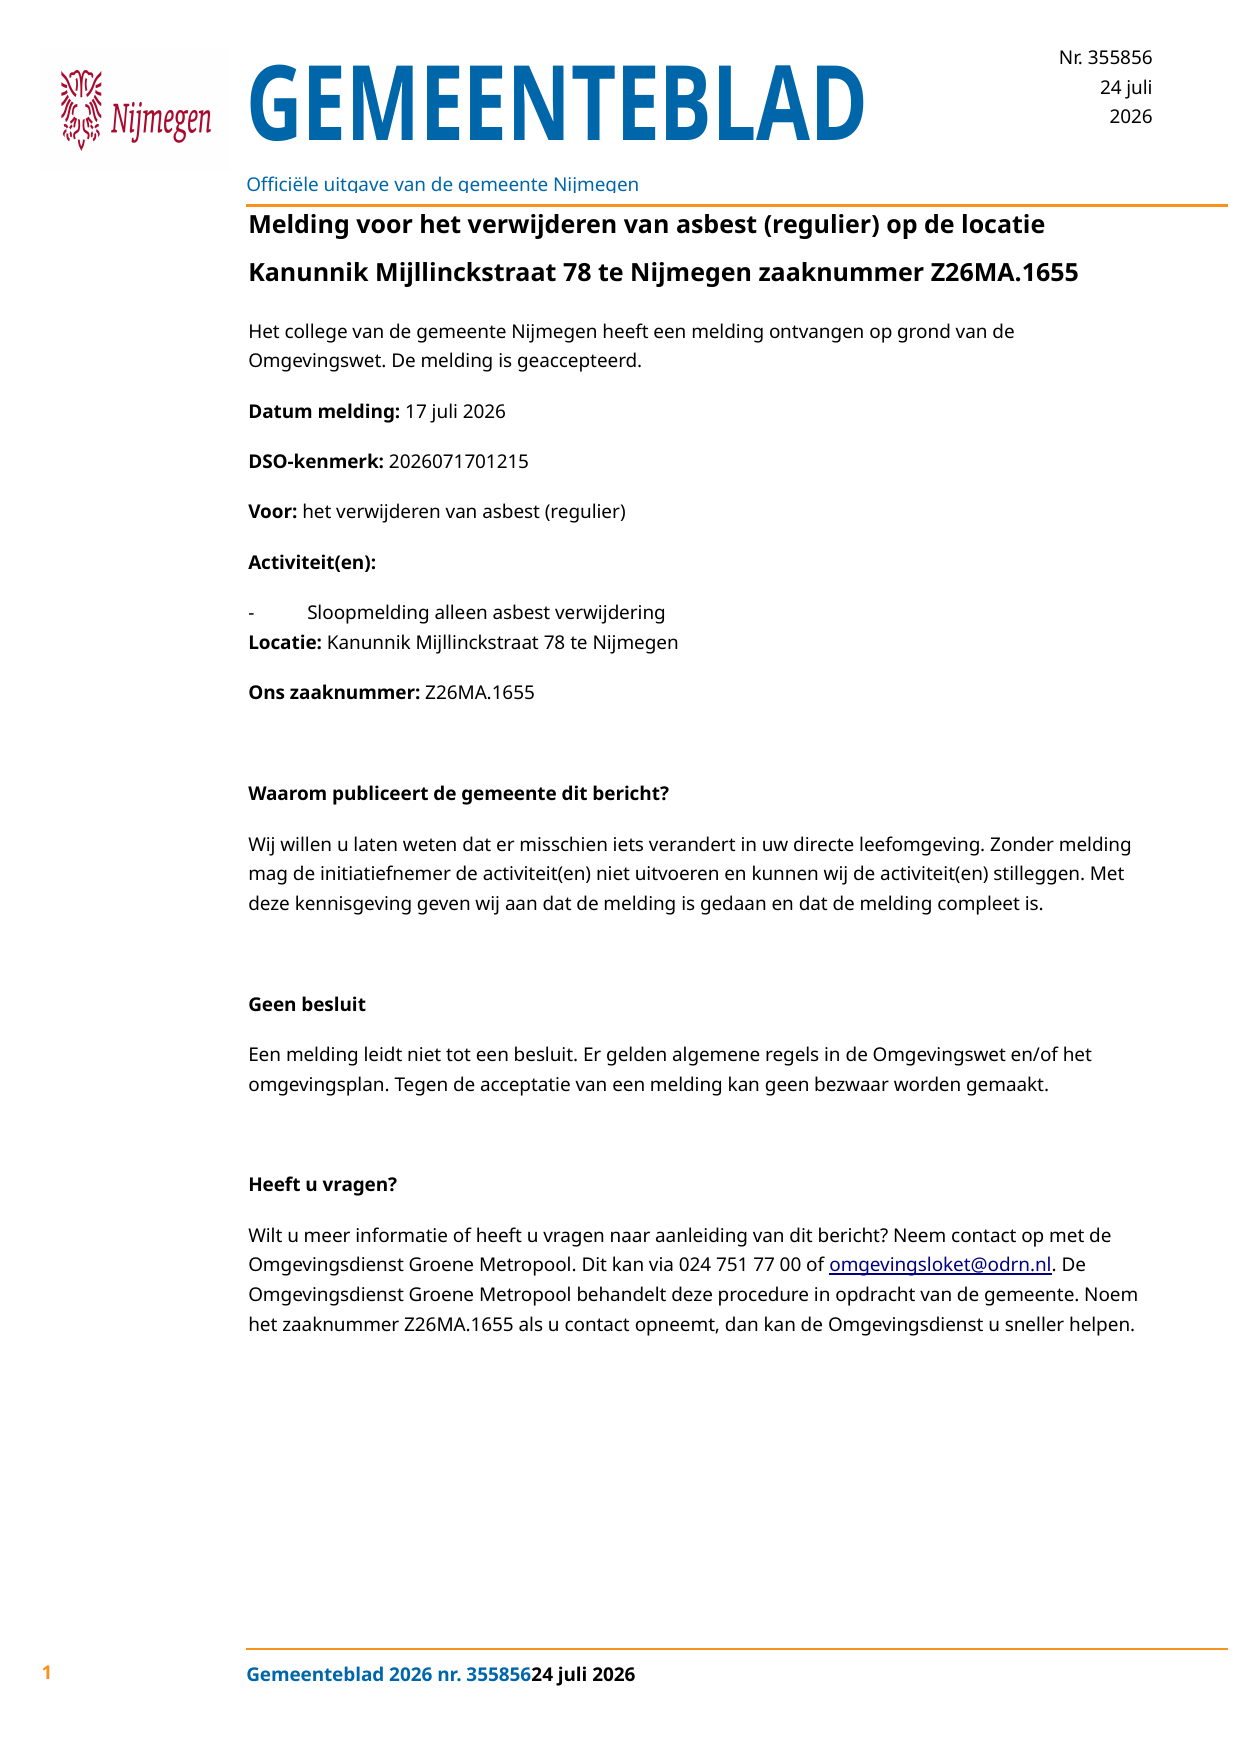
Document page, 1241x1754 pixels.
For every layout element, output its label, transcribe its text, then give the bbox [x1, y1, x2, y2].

text Melding voor het verwijderen van asbest (regulier) op de locatie Kanunnik Mijllinckstraat 78 te Nijmegen zaaknummer Z26MA.1655 [248, 207, 1152, 288]
text Waarom publiceert de gemeente dit bericht? [248, 780, 1152, 806]
text Voor: het verwijderen van asbest (regulier) [248, 499, 1152, 524]
text Datum melding: 17 juli 2026 [248, 398, 1152, 424]
text Het college van de gemeente Nijmegen heeft een melding ontvangen op grond van de Omgevingswet. De melding is geaccepteerd. [248, 318, 1152, 373]
list Sloopmelding alleen asbest verwijdering [248, 599, 1152, 625]
text Wij willen u laten weten dat er misschien iets verandert in uw directe leefomgeving. Zonder melding mag de initiatiefnemer de activiteit(en) niet uitvoeren en kunnen wij de activiteit(en) stilleggen. Met deze kennisgeving geven wij aan dat de melding is gedaan en dat de melding compleet is. [248, 831, 1152, 916]
text Heeft u vragen? [248, 1172, 1152, 1197]
text Een melding leidt niet tot een besluit. Er gelden algemene regels in de Omgevingswet en/of het omgevingsplan. Tegen de acceptatie van een melding kan geen bezwaar worden gemaakt. [248, 1041, 1152, 1097]
picture [41, 47, 231, 172]
text Wilt u meer informatie of heeft u vragen naar aanleiding van dit bericht? Neem contact op met de Omgevingsdienst Groene Metropool. Dit kan via 024 751 77 00 of omgevingsloket@odrn.nl. De Omgevingsdienst Groene Metropool behandelt deze procedure in opdracht van de gemeente. Noem het zaaknummer Z26MA.1655 als u contact opneemt, dan kan de Omgevingsdienst u sneller helpen. [248, 1222, 1152, 1337]
text Ons zaaknummer: Z26MA.1655 [248, 679, 1152, 705]
text DSO-kenmerk: 2026071701215 [248, 448, 1152, 474]
text Activiteit(en): [248, 549, 1152, 575]
text Geen besluit [248, 991, 1152, 1017]
text Locatie: Kanunnik Mijllinckstraat 78 te Nijmegen [248, 629, 1152, 655]
